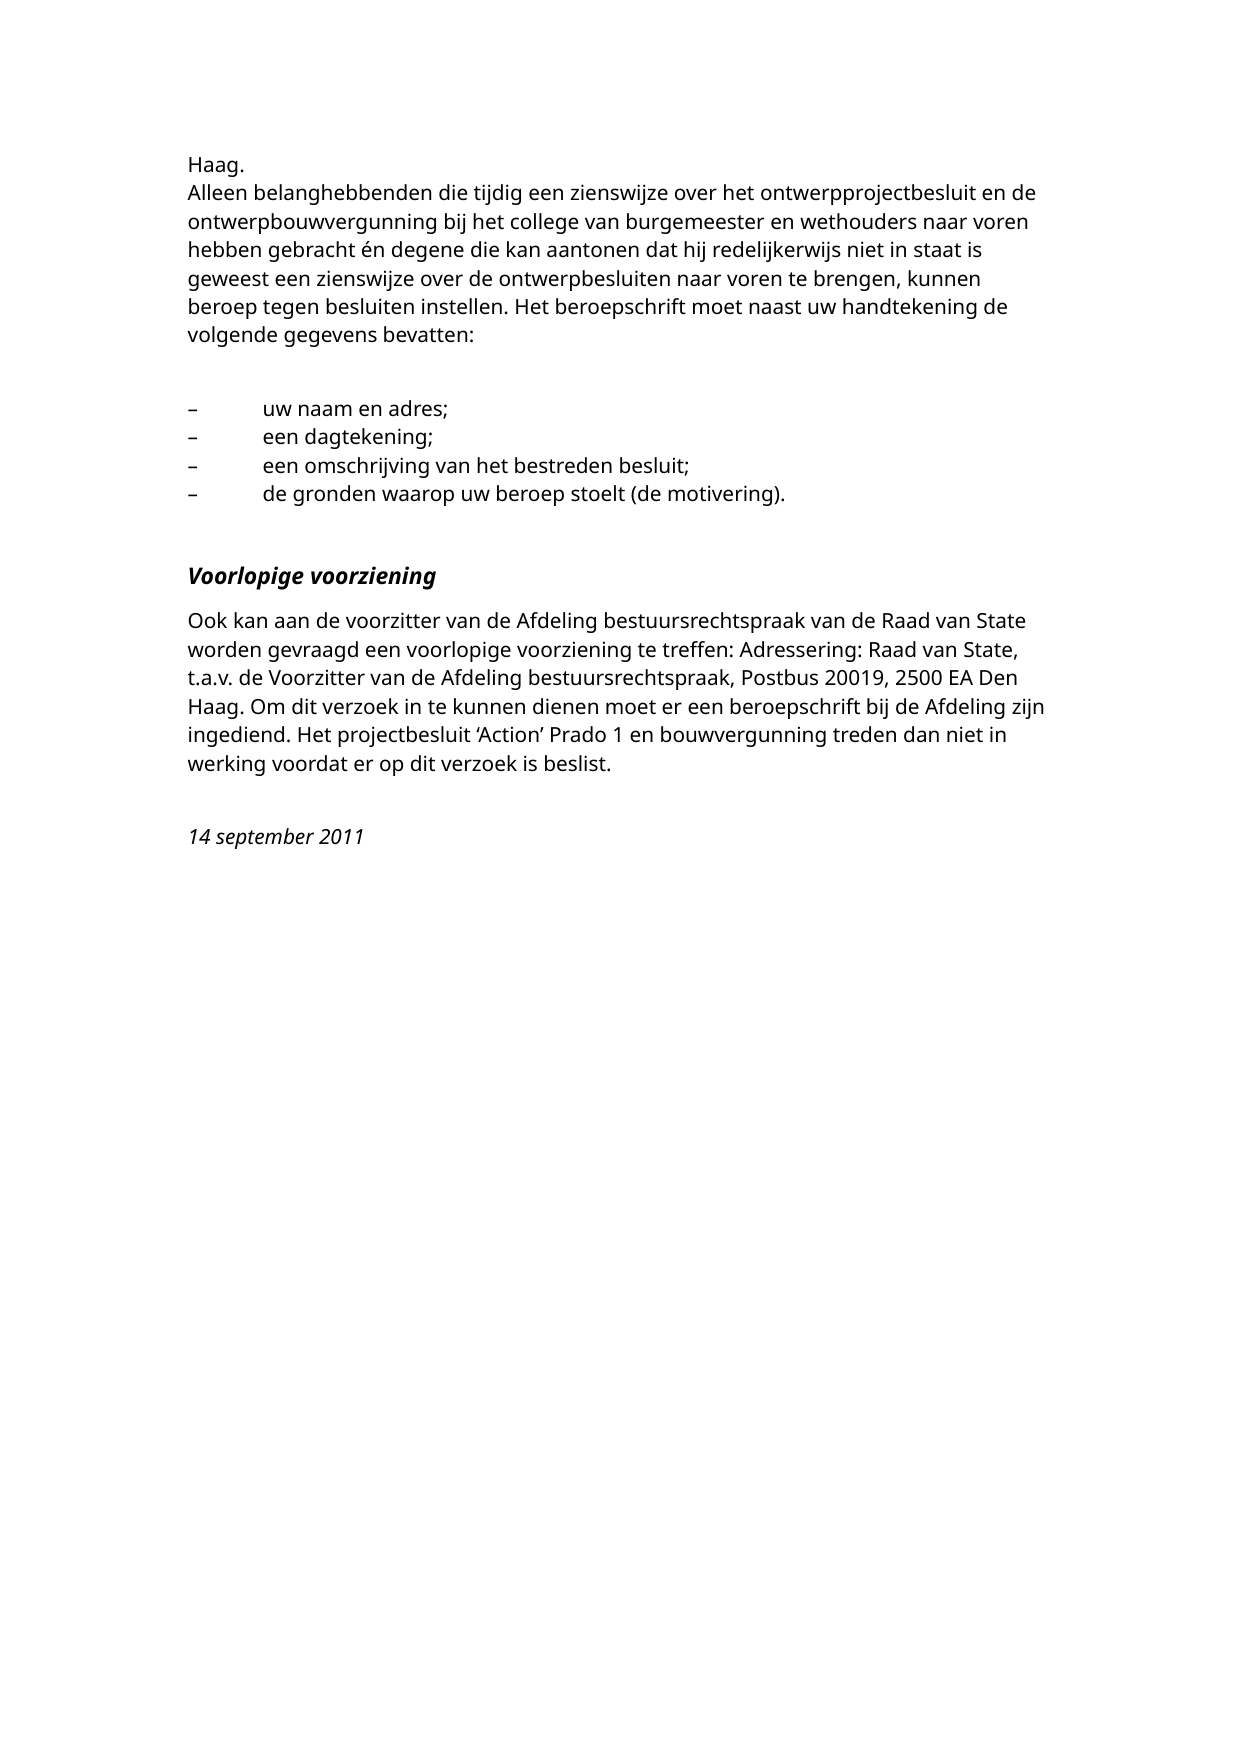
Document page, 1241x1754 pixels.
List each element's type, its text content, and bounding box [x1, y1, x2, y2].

text Alleen belanghebbenden die tijdig een zienswijze over het ontwerpprojectbesluit en de ontwerpbouwvergunning bij het college van burgemeester en wethouders naar voren hebben gebracht én degene die kan aantonen dat hij redelijkerwijs niet in staat is geweest een zienswijze over de ontwerpbesluiten naar voren te brengen, kunnen beroep tegen besluiten instellen. Het beroepschrift moet naast uw handtekening de volgende gegevens bevatten: [187, 178, 1053, 349]
list een dagtekening; [187, 422, 1053, 451]
text Ook kan aan de voorzitter van de Afdeling bestuursrechtspraak van de Raad van State worden gevraagd een voorlopige voorziening te treffen: Adressering: Raad van State, t.a.v. de Voorzitter van de Afdeling bestuursrechtspraak, Postbus 20019, 2500 EA Den Haag. Om dit verzoek in te kunnen dienen moet er een beroepschrift bij de Afdeling zijn ingediend. Het projectbesluit ‘Action’ Prado 1 en bouwvergunning treden dan niet in werking voordat er op dit verzoek is beslist. [187, 607, 1053, 777]
list een omschrijving van het bestreden besluit; [187, 451, 1053, 479]
text 14 september 2011 [187, 822, 1053, 851]
subtitle Voorlopige voorziening [187, 560, 1053, 592]
text Haag. [187, 150, 1053, 178]
list uw naam en adres; [187, 394, 1053, 422]
list de gronden waarop uw beroep stoelt (de motivering). [187, 479, 1053, 508]
